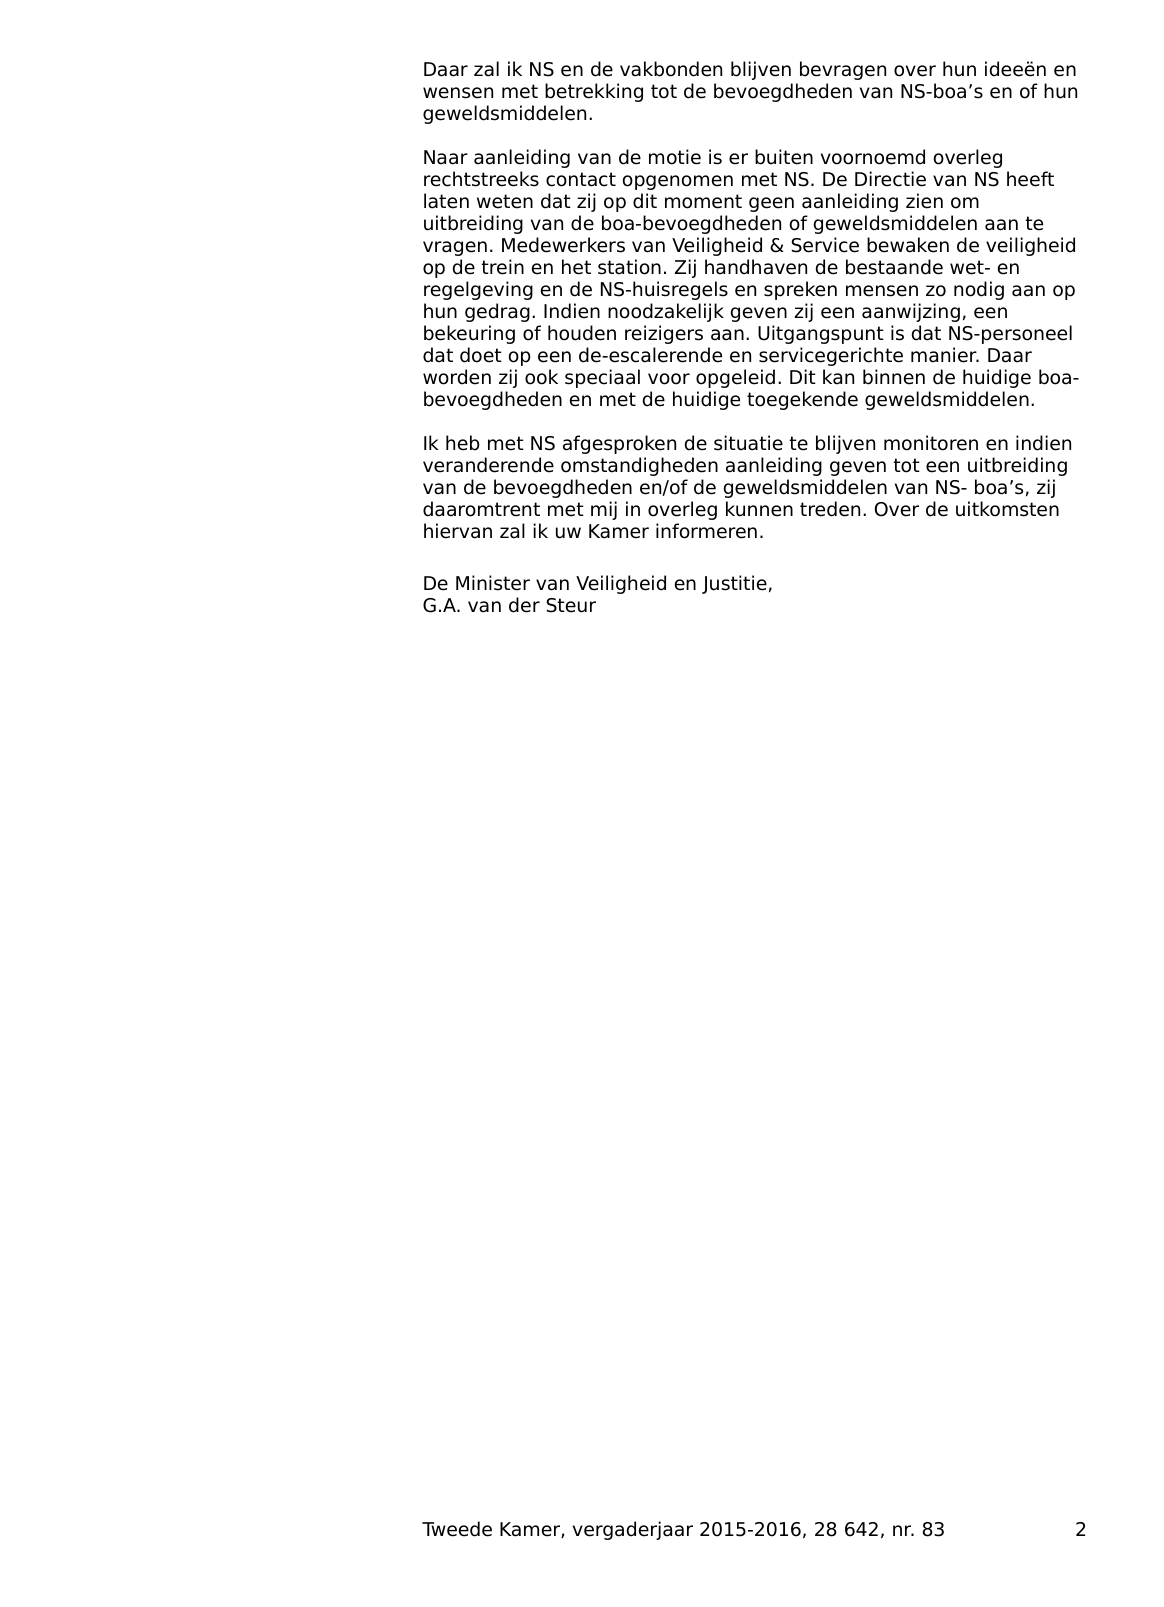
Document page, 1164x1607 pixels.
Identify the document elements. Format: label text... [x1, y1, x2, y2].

text Naar aanleiding van de motie is er buiten voornoemd overleg rechtstreeks contact opgenomen met NS. De Directie van NS heeft laten weten dat zij op dit moment geen aanleiding zien om uitbreiding van de boa-bevoegdheden of geweldsmiddelen aan te vragen. Medewerkers van Veiligheid & Service bewaken de veiligheid op de trein en het station. Zij handhaven de bestaande wet- en regelgeving en de NS-huisregels en spreken mensen zo nodig aan op hun gedrag. Indien noodzakelijk geven zij een aanwijzing, een bekeuring of houden reizigers aan. Uitgangspunt is dat NS-personeel dat doet op een de-escalerende en servicegerichte manier. Daar worden zij ook speciaal voor opgeleid. Dit kan binnen de huidige boa-bevoegdheden en met de huidige toegekende geweldsmiddelen. [422, 147, 1087, 411]
text Daar zal ik NS en de vakbonden blijven bevragen over hun ideeën en wensen met betrekking tot de bevoegdheden van NS-boa’s en of hun geweldsmiddelen. [422, 59, 1087, 125]
text Ik heb met NS afgesproken de situatie te blijven monitoren en indien veranderende omstandigheden aanleiding geven tot een uitbreiding van de bevoegdheden en/of de geweldsmiddelen van NS- boa’s, zij daaromtrent met mij in overleg kunnen treden. Over de uitkomsten hiervan zal ik uw Kamer informeren. [422, 433, 1087, 543]
text De Minister van Veiligheid en Justitie, G.A. van der Steur [422, 573, 1087, 617]
